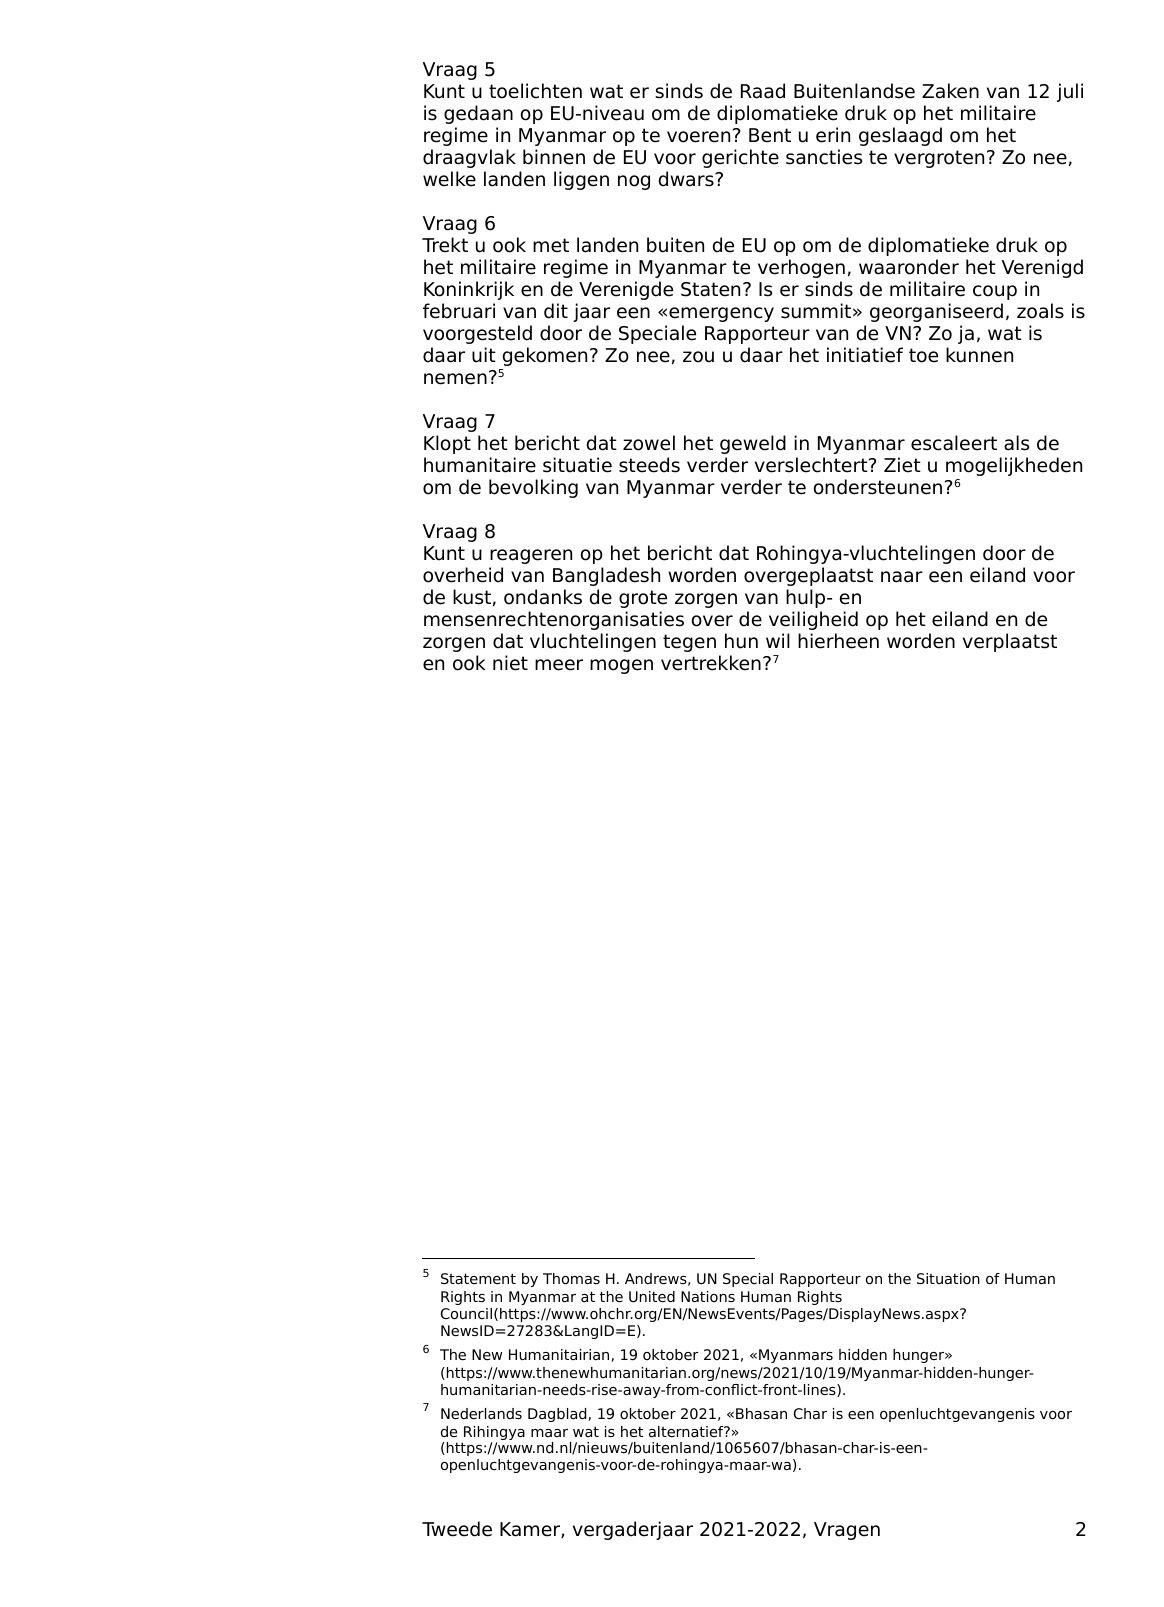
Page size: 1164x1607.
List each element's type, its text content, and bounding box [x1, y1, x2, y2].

text Klopt het bericht dat zowel het geweld in Myanmar escaleert als de humanitaire situatie steeds verder verslechtert? Ziet u mogelijkheden om de bevolking van Myanmar verder te ondersteunen? [422, 433, 1087, 499]
text Trekt u ook met landen buiten de EU op om de diplomatieke druk op het militaire regime in Myanmar te verhogen, waaronder het Verenigd Koninkrijk en de Verenigde Staten? Is er sinds de militaire coup in februari van dit jaar een «emergency summit» georganiseerd, zoals is voorgesteld door de Speciale Rapporteur van de VN? Zo ja, wat is daar uit gekomen? Zo nee, zou u daar het initiatief toe kunnen nemen? [422, 235, 1087, 389]
text Kunt u toelichten wat er sinds de Raad Buitenlandse Zaken van 12 juli is gedaan op EU-niveau om de diplomatieke druk op het militaire regime in Myanmar op te voeren? Bent u erin geslaagd om het draagvlak binnen de EU voor gerichte sancties te vergroten? Zo nee, welke landen liggen nog dwars? [422, 81, 1087, 191]
text Vraag 5 [422, 59, 1087, 81]
text Vraag 6 [422, 213, 1087, 235]
text The New Humanitairian, 19 oktober 2021, «Myanmars hidden hunger» (https://www.thenewhumanitarian.org/news/2021/10/19/Myanmar-hidden-hunger-humanitarian-needs-rise-away-from-conflict-front-lines). [422, 1343, 1087, 1399]
text Nederlands Dagblad, 19 oktober 2021, «Bhasan Char is een openluchtgevangenis voor de Rihingya maar wat is het alternatief?» (https://www.nd.nl/nieuws/buitenland/1065607/bhasan-char-is-een-openluchtgevangenis-voor-de-rohingya-maar-wa). [422, 1402, 1087, 1474]
text Kunt u reageren op het bericht dat Rohingya-vluchtelingen door de overheid van Bangladesh worden overgeplaatst naar een eiland voor de kust, ondanks de grote zorgen van hulp- en mensenrechtenorganisaties over de veiligheid op het eiland en de zorgen dat vluchtelingen tegen hun wil hierheen worden verplaatst en ook niet meer mogen vertrekken? [422, 543, 1087, 675]
text Vraag 7 [422, 411, 1087, 433]
text Statement by Thomas H. Andrews, UN Special Rapporteur on the Situation of Human Rights in Myanmar at the United Nations Human Rights Council(https://www.ohchr.org/EN/NewsEvents/Pages/DisplayNews.aspx?NewsID=27283&LangID=E). [422, 1267, 1087, 1340]
text Vraag 8 [422, 521, 1087, 543]
